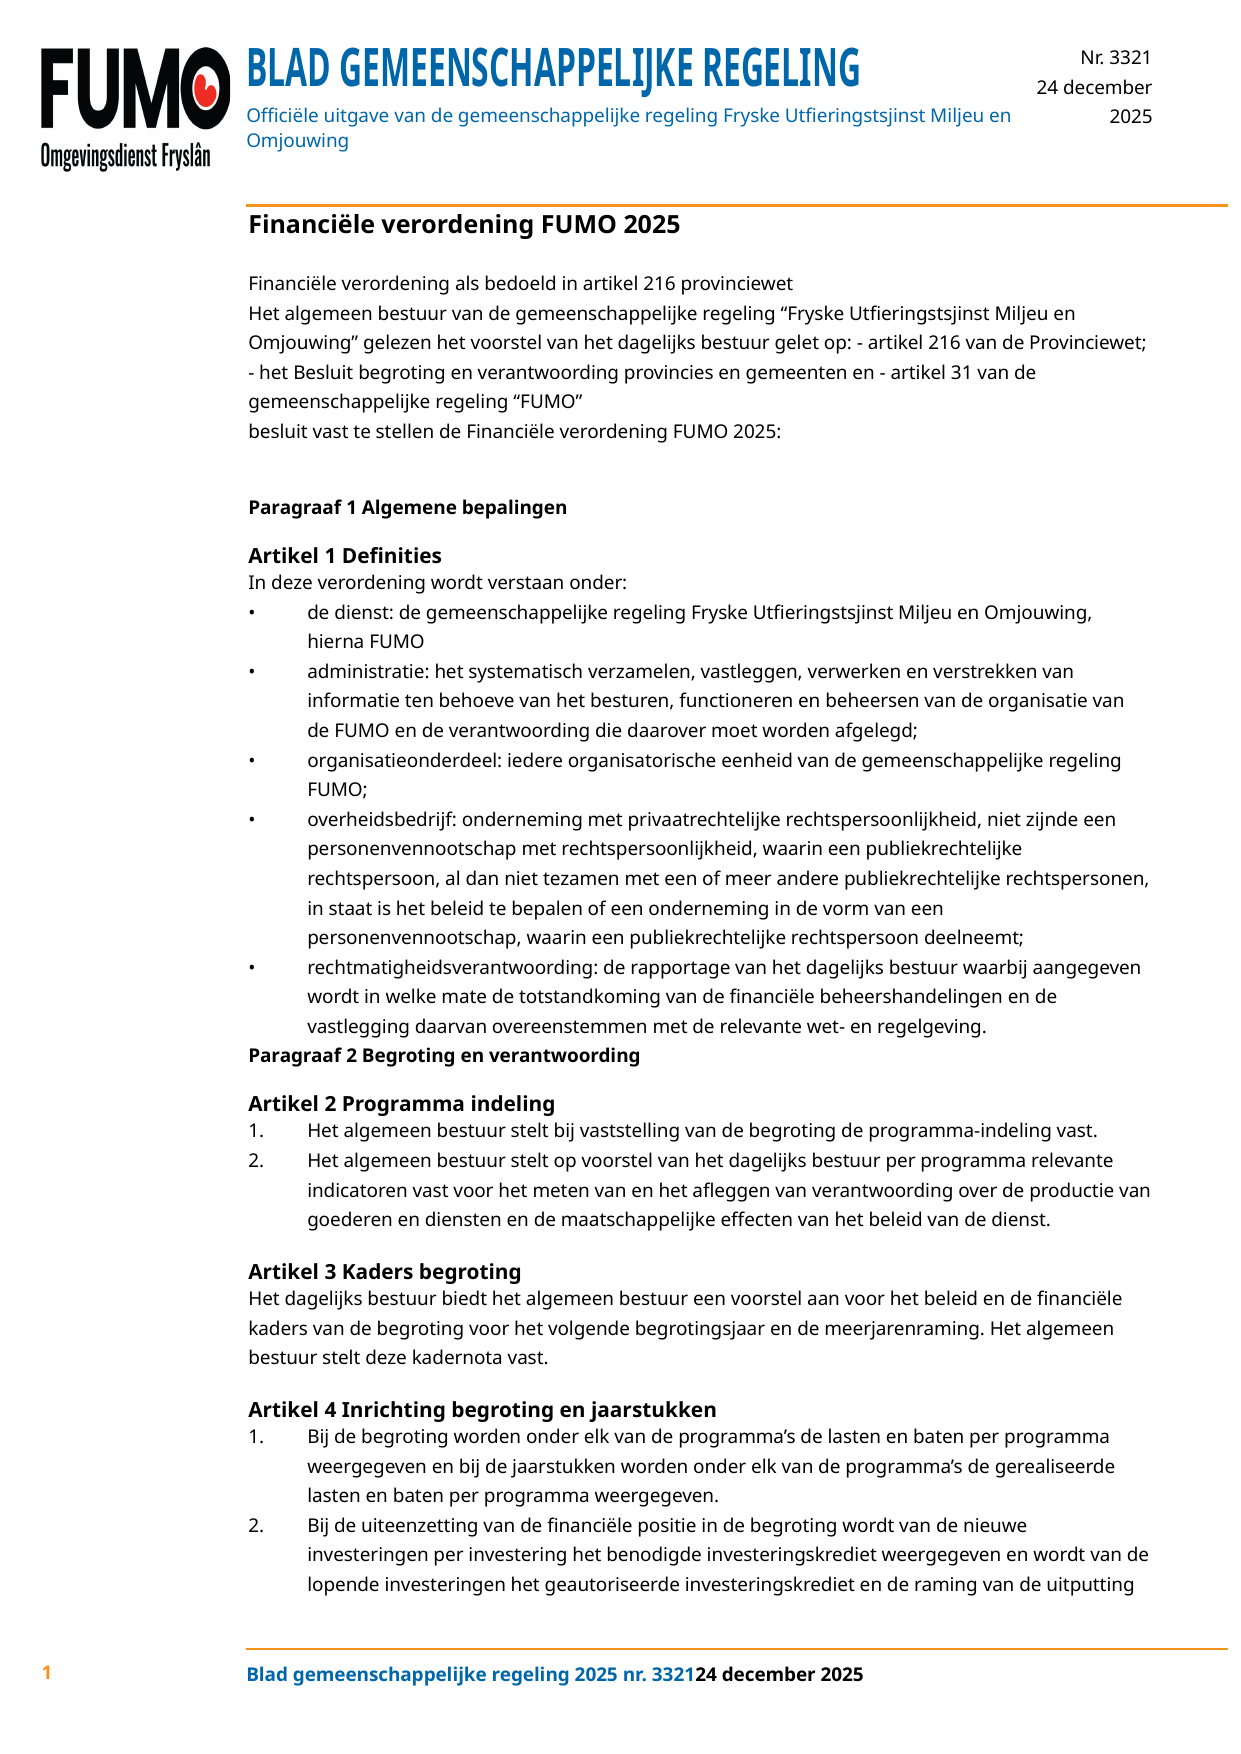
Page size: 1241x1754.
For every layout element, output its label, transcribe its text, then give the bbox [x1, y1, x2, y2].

list Het algemeen bestuur stelt op voorstel van het dagelijks bestuur per programma relevante indicatoren vast voor het meten van en het afleggen van verantwoording over de productie van goederen en diensten en de maatschappelijke effecten van het beleid van de dienst. [248, 1147, 1152, 1232]
picture [41, 47, 231, 172]
text Artikel 2 Programma indeling [248, 1089, 1152, 1118]
list Bij de begroting worden onder elk van de programma’s de lasten en baten per programma weergegeven en bij de jaarstukken worden onder elk van de programma’s de gerealiseerde lasten en baten per programma weergegeven. [248, 1423, 1152, 1508]
list organisatieonderdeel: iedere organisatorische eenheid van de gemeenschappelijke regeling FUMO; [248, 747, 1152, 802]
text Paragraaf 1 Algemene bepalingen [248, 494, 1152, 520]
list administratie: het systematisch verzamelen, vastleggen, verwerken en verstrekken van informatie ten behoeve van het besturen, functioneren en beheersen van de organisatie van de FUMO en de verantwoording die daarover moet worden afgelegd; [248, 658, 1152, 743]
list overheidsbedrijf: onderneming met privaatrechtelijke rechtspersoonlijkheid, niet zijnde een personenvennootschap met rechtspersoonlijkheid, waarin een publiekrechtelijke rechtspersoon, al dan niet tezamen met een of meer andere publiekrechtelijke rechtspersonen, in staat is het beleid te bepalen of een onderneming in de vorm van een personenvennootschap, waarin een publiekrechtelijke rechtspersoon deelneemt; [248, 806, 1152, 950]
text besluit vast te stellen de Financiële verordening FUMO 2025: [248, 418, 1152, 444]
text Paragraaf 2 Begroting en verantwoording [248, 1043, 1152, 1068]
text Het dagelijks bestuur biedt het algemeen bestuur een voorstel aan voor het beleid en de financiële kaders van de begroting voor het volgende begrotingsjaar en de meerjarenraming. Het algemeen bestuur stelt deze kadernota vast. [248, 1285, 1152, 1370]
text Financiële verordening als bedoeld in artikel 216 provinciewet [248, 270, 1152, 296]
text Het algemeen bestuur van de gemeenschappelijke regeling “Fryske Utfieringstsjinst Miljeu en Omjouwing” gelezen het voorstel van het dagelijks bestuur gelet op: - artikel 216 van de Provinciewet; - het Besluit begroting en verantwoording provincies en gemeenten en - artikel 31 van de gemeenschappelijke regeling “FUMO” [248, 300, 1152, 414]
text Artikel 4 Inrichting begroting en jaarstukken [248, 1395, 1152, 1423]
text Financiële verordening FUMO 2025 [248, 207, 1152, 241]
list Het algemeen bestuur stelt bij vaststelling van de begroting de programma-indeling vast. [248, 1118, 1152, 1143]
text Artikel 3 Kaders begroting [248, 1257, 1152, 1285]
list Bij de uiteenzetting van de financiële positie in de begroting wordt van de nieuwe investeringen per investering het benodigde investeringskrediet weergegeven en wordt van de lopende investeringen het geautoriseerde investeringskrediet en de raming van de uitputting [248, 1512, 1152, 1597]
text In deze verordening wordt verstaan onder: [248, 569, 1152, 595]
text Artikel 1 Definities [248, 541, 1152, 569]
list de dienst: de gemeenschappelijke regeling Fryske Utfieringstsjinst Miljeu en Omjouwing, hierna FUMO [248, 599, 1152, 654]
list rechtmatigheidsverantwoording: de rapportage van het dagelijks bestuur waarbij aangegeven wordt in welke mate de totstandkoming van de financiële beheershandelingen en de vastlegging daarvan overeenstemmen met de relevante wet- en regelgeving. [248, 954, 1152, 1039]
